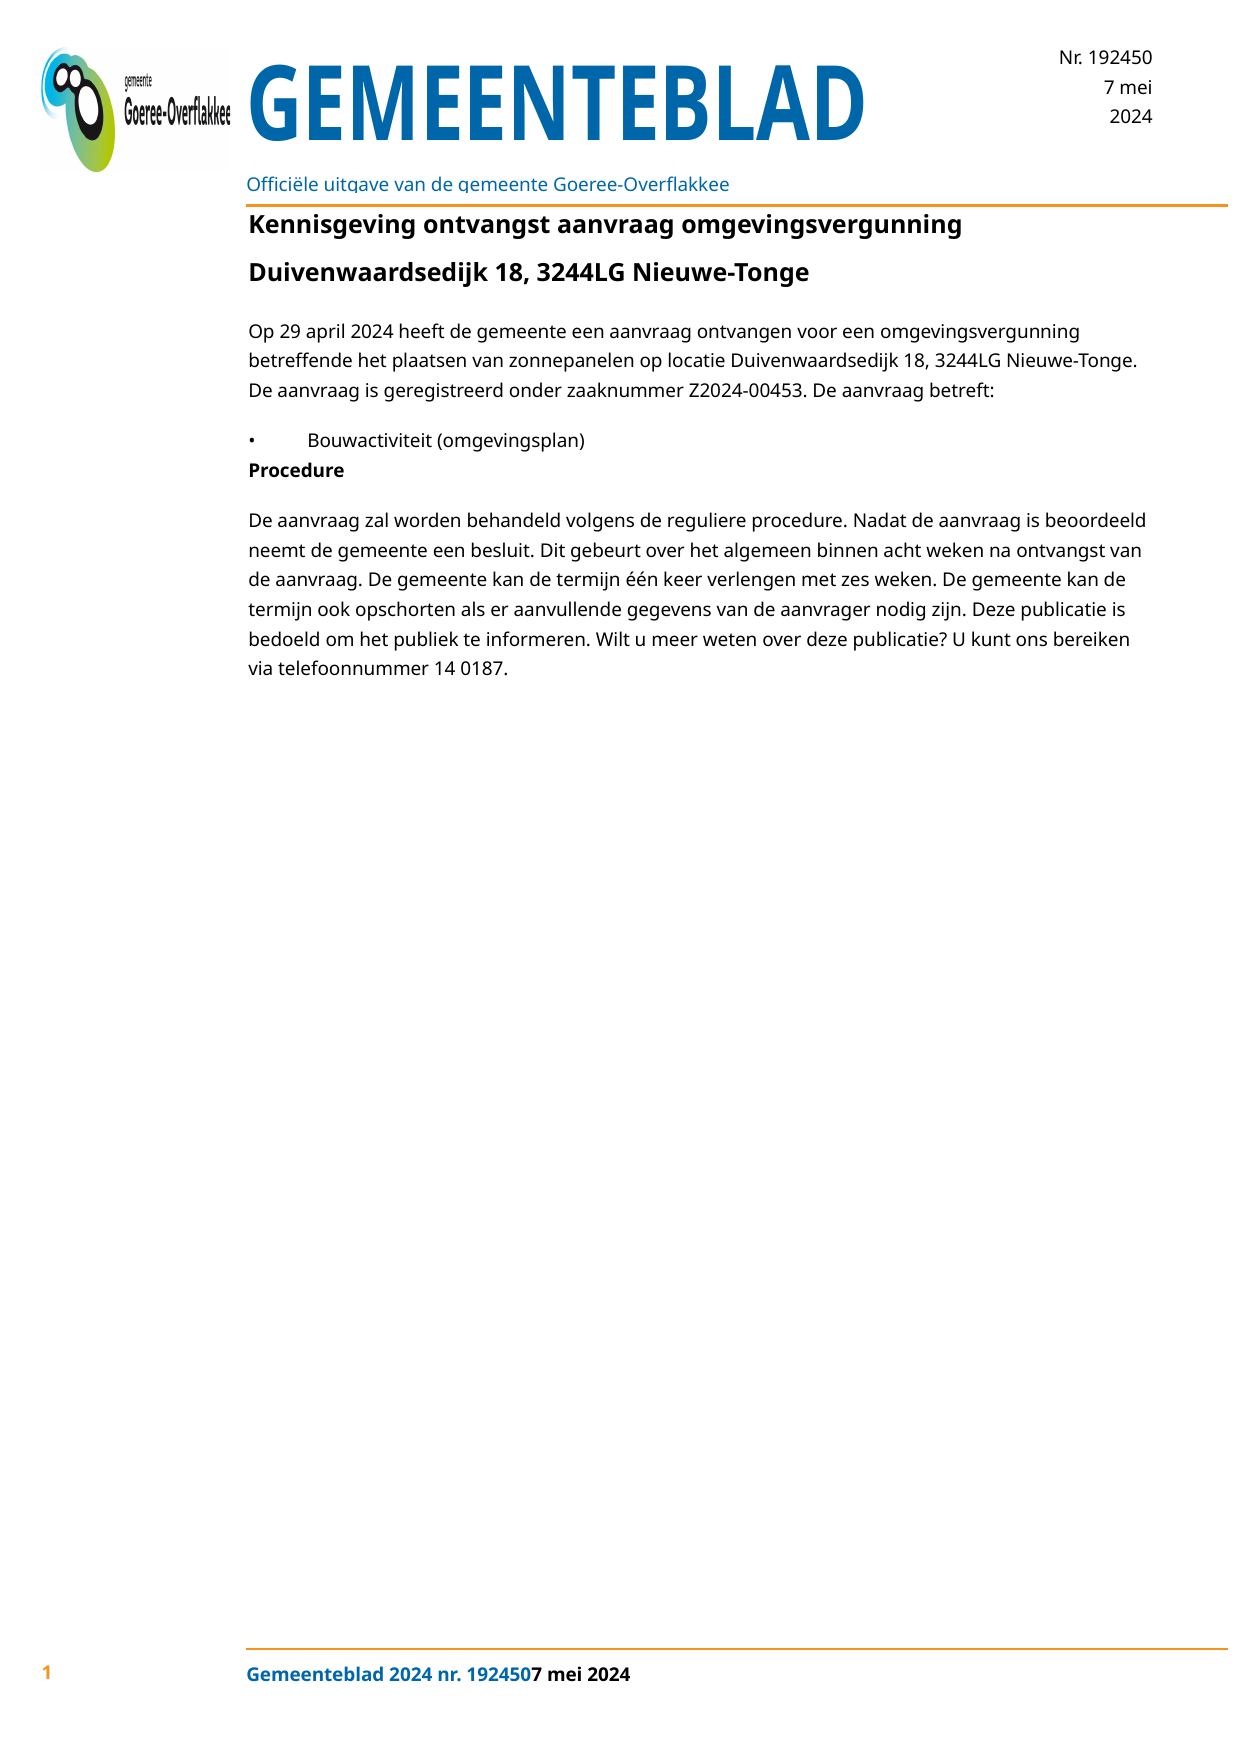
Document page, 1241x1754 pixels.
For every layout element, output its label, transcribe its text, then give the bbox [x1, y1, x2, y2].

picture [41, 47, 231, 172]
text De aanvraag zal worden behandeld volgens de reguliere procedure. Nadat de aanvraag is beoordeeld neemt de gemeente een besluit. Dit gebeurt over het algemeen binnen acht weken na ontvangst van de aanvraag. De gemeente kan de termijn één keer verlengen met zes weken. De gemeente kan de termijn ook opschorten als er aanvullende gegevens van de aanvrager nodig zijn. Deze publicatie is bedoeld om het publiek te informeren. Wilt u meer weten over deze publicatie? U kunt ons bereiken via telefoonnummer 14 0187. [248, 507, 1152, 681]
text Kennisgeving ontvangst aanvraag omgevingsvergunning Duivenwaardsedijk 18, 3244LG Nieuwe-Tonge [248, 207, 1152, 288]
list Bouwactiviteit (omgevingsplan) [248, 427, 1152, 453]
text Op 29 april 2024 heeft de gemeente een aanvraag ontvangen voor een omgevingsvergunning betreffende het plaatsen van zonnepanelen op locatie Duivenwaardsedijk 18, 3244LG Nieuwe-Tonge. De aanvraag is geregistreerd onder zaaknummer Z2024-00453. De aanvraag betreft: [248, 318, 1152, 403]
text Procedure [248, 457, 1152, 483]
